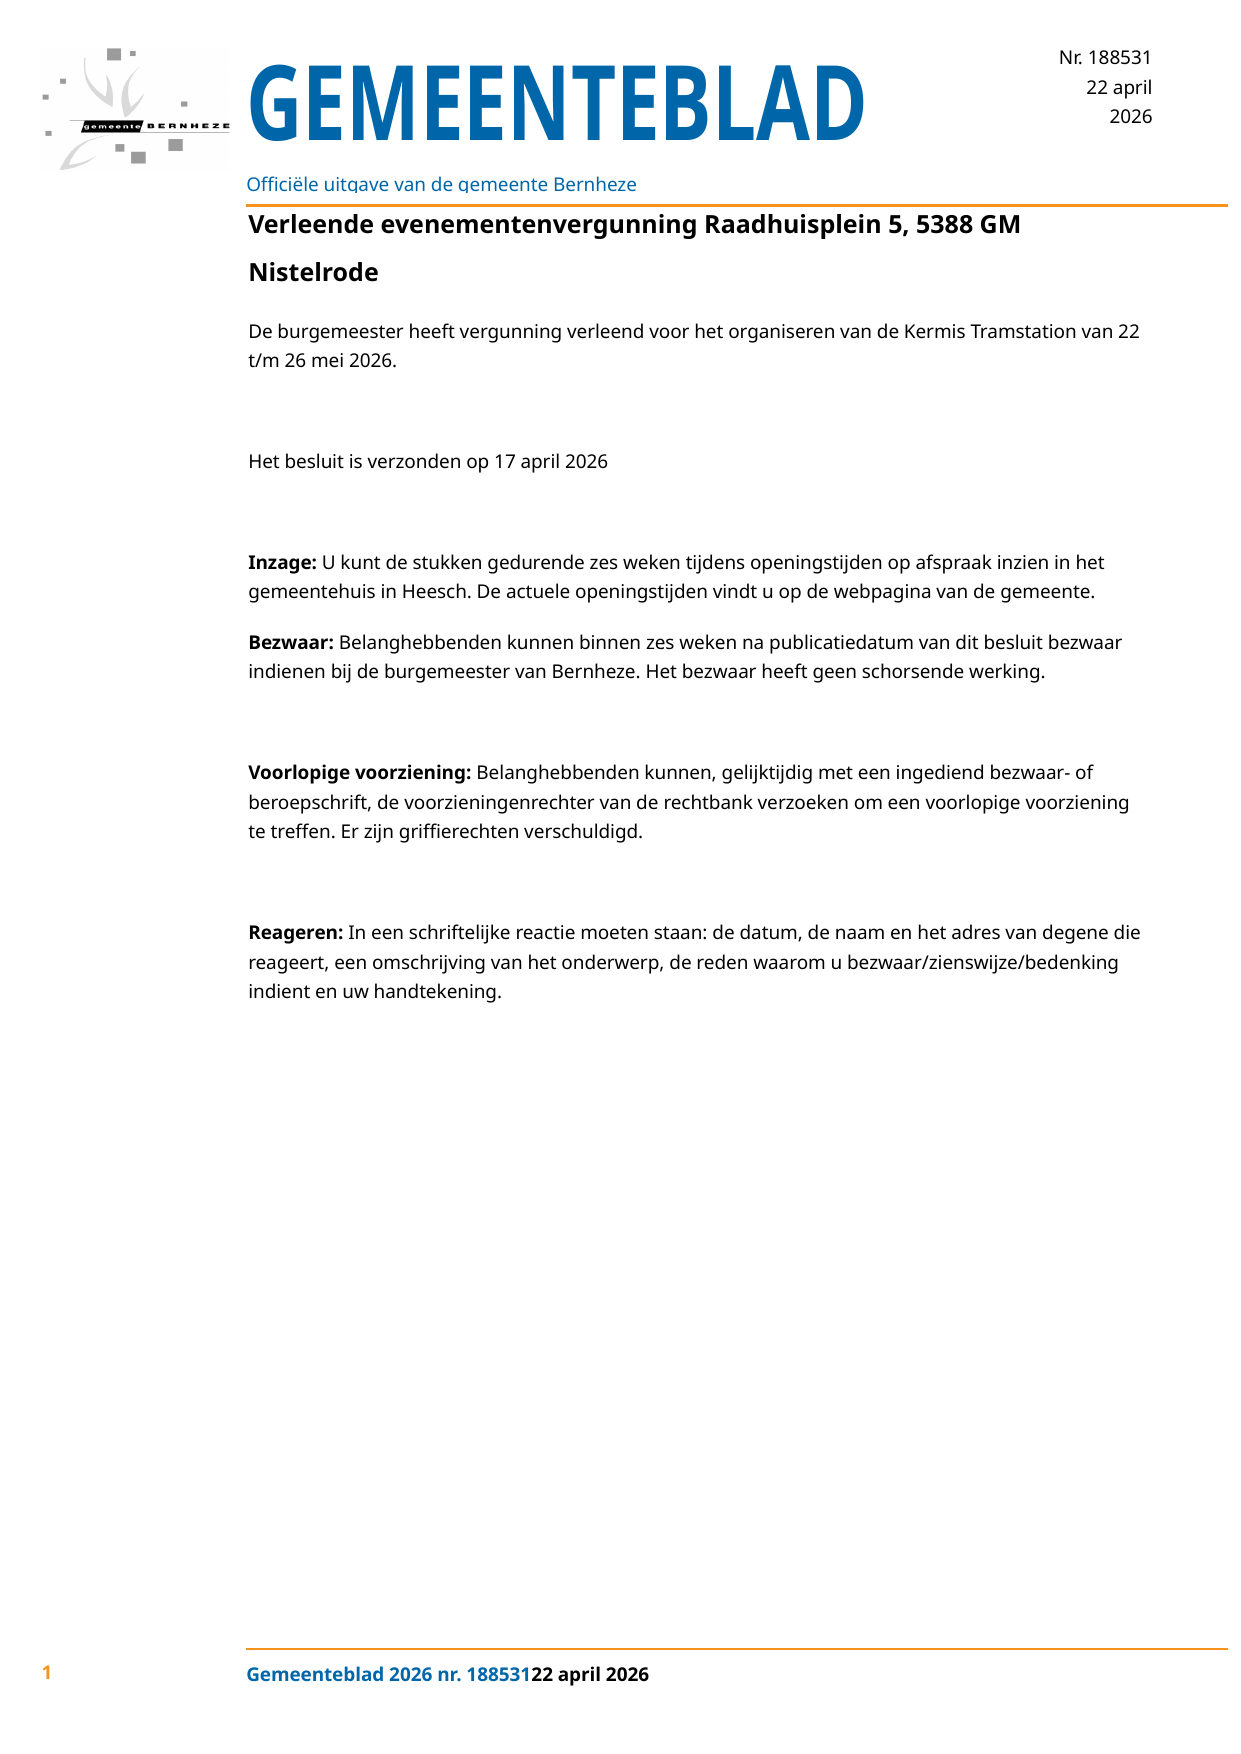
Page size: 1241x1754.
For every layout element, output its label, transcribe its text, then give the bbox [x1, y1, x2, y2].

text Voorlopige voorziening: Belanghebbenden kunnen, gelijktijdig met een ingediend bezwaar- of beroepschrift, de voorzieningenrechter van de rechtbank verzoeken om een voorlopige voorziening te treffen. Er zijn griffierechten verschuldigd. [248, 759, 1152, 844]
text Reageren: In een schriftelijke reactie moeten staan: de datum, de naam en het adres van degene die reageert, een omschrijving van het onderwerp, de reden waarom u bezwaar/zienswijze/bedenking indient en uw handtekening. [248, 919, 1152, 1004]
text Inzage: U kunt de stukken gedurende zes weken tijdens openingstijden op afspraak inzien in het gemeentehuis in Heesch. De actuele openingstijden vindt u op de webpagina van de gemeente. [248, 549, 1152, 604]
text Het besluit is verzonden op 17 april 2026 [248, 448, 1152, 474]
picture [41, 47, 231, 172]
text Bezwaar: Belanghebbenden kunnen binnen zes weken na publicatiedatum van dit besluit bezwaar indienen bij de burgemeester van Bernheze. Het bezwaar heeft geen schorsende werking. [248, 629, 1152, 684]
text De burgemeester heeft vergunning verleend voor het organiseren van de Kermis Tramstation van 22 t/m 26 mei 2026. [248, 318, 1152, 373]
text Verleende evenementenvergunning Raadhuisplein 5, 5388 GM Nistelrode [248, 207, 1152, 288]
